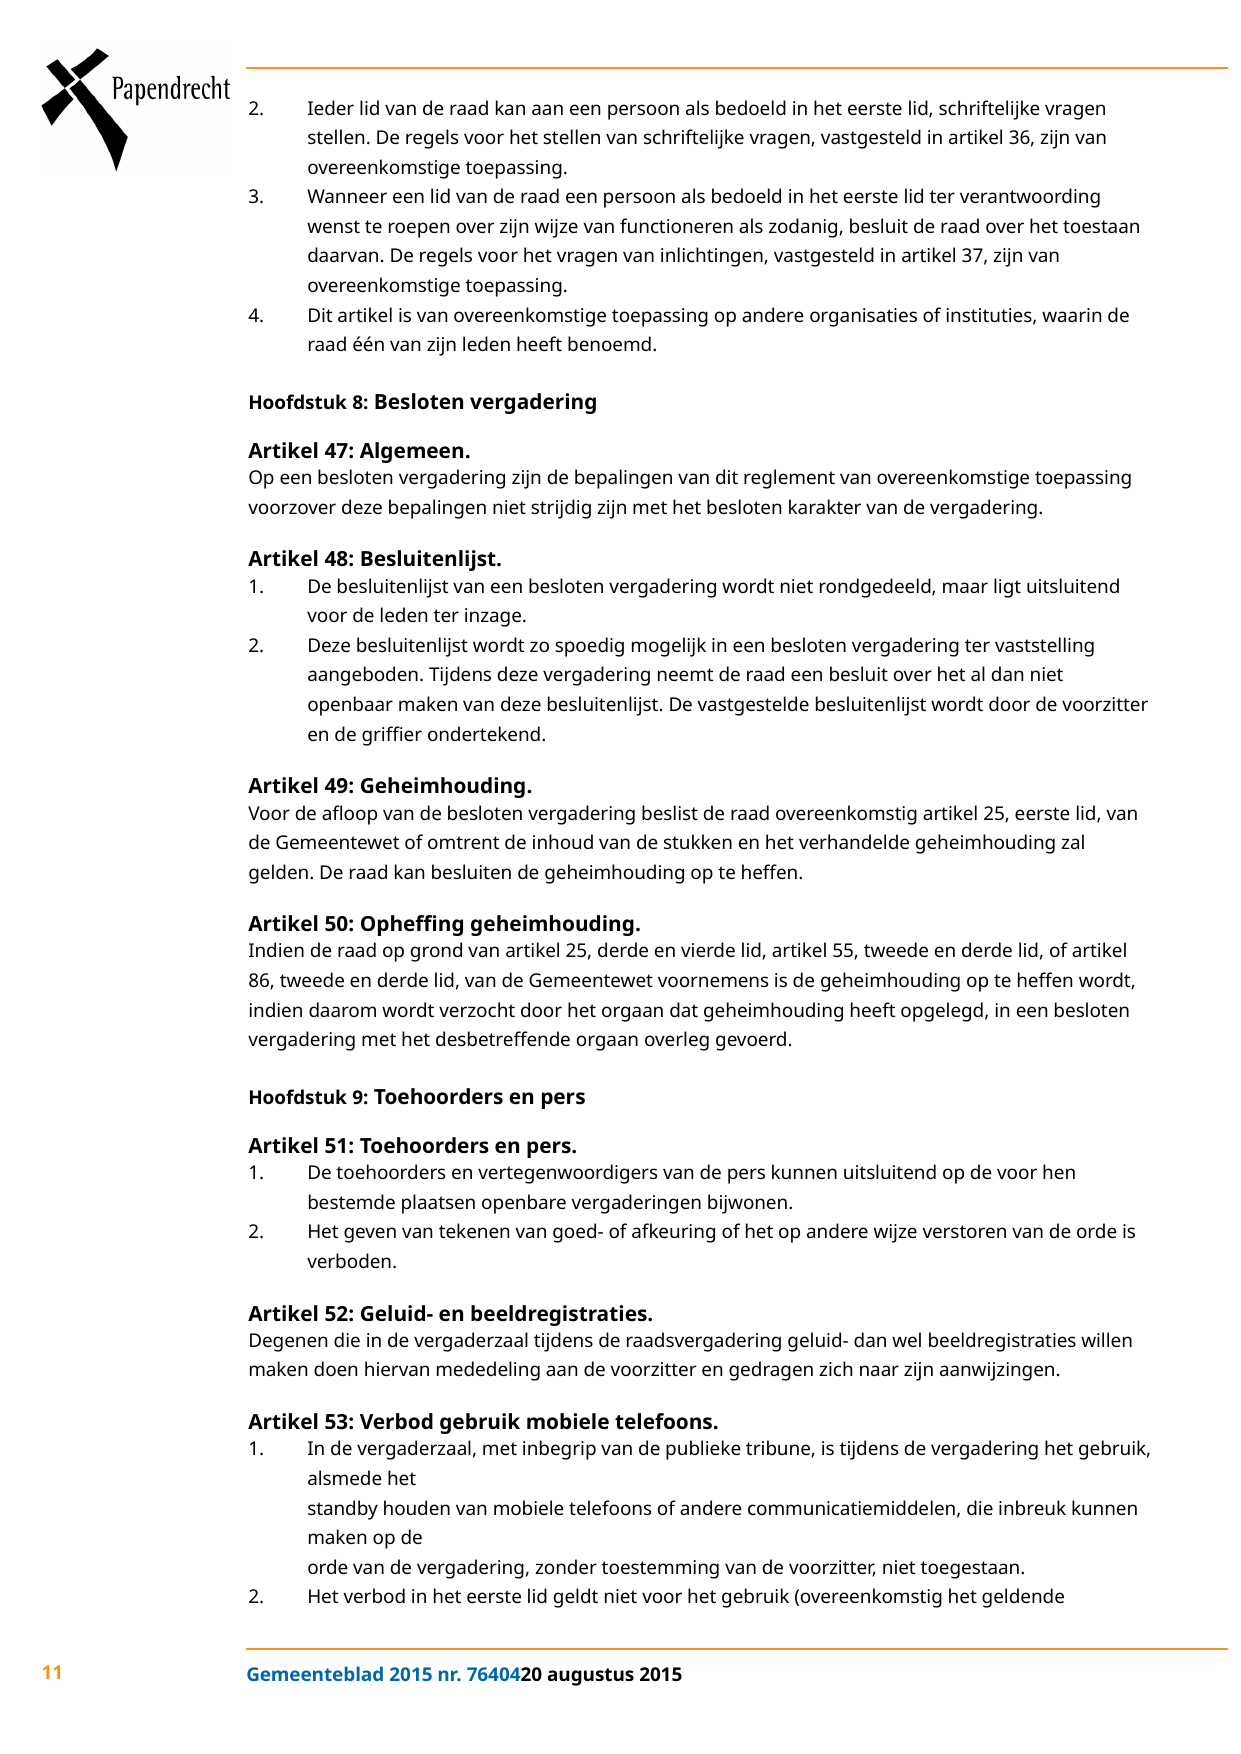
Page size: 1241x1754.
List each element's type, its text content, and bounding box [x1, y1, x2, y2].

list Het verbod in het eerste lid geldt niet voor het gebruik (overeenkomstig het geldende [248, 1583, 1152, 1609]
list Wanneer een lid van de raad een persoon als bedoeld in het eerste lid ter verantwoording wenst te roepen over zijn wijze van functioneren als zodanig, besluit de raad over het toestaan daarvan. De regels voor het vragen van inlichtingen, vastgesteld in artikel 37, zijn van overeenkomstige toepassing. [248, 183, 1152, 298]
text Indien de raad op grond van artikel 25, derde en vierde lid, artikel 55, tweede en derde lid, of artikel 86, tweede en derde lid, van de Gemeentewet voornemens is de geheimhouding op te heffen wordt, indien daarom wordt verzocht door het orgaan dat geheimhouding heeft opgelegd, in een besloten vergadering met het desbetreffende orgaan overleg gevoerd. [248, 938, 1152, 1052]
text Voor de afloop van de besloten vergadering beslist de raad overeenkomstig artikel 25, eerste lid, van de Gemeentewet of omtrent de inhoud van de stukken en het verhandelde geheimhouding zal gelden. De raad kan besluiten de geheimhouding op te heffen. [248, 800, 1152, 884]
list De toehoorders en vertegenwoordigers van de pers kunnen uitsluitend op de voor hen bestemde plaatsen openbare vergaderingen bijwonen. [248, 1159, 1152, 1215]
list Ieder lid van de raad kan aan een persoon als bedoeld in het eerste lid, schriftelijke vragen stellen. De regels voor het stellen van schriftelijke vragen, vastgesteld in artikel 36, zijn van overeenkomstige toepassing. [248, 95, 1152, 180]
text Artikel 47: Algemeen. [248, 436, 1152, 464]
list In de vergaderzaal, met inbegrip van de publieke tribune, is tijdens de vergadering het gebruik, alsmede het [248, 1436, 1152, 1491]
text Hoofdstuk 9: Toehoorders en pers [248, 1082, 1152, 1110]
list Het geven van tekenen van goed- of afkeuring of het op andere wijze verstoren van de orde is verboden. [248, 1219, 1152, 1274]
list Deze besluitenlijst wordt zo spoedig mogelijk in een besloten vergadering ter vaststelling aangeboden. Tijdens deze vergadering neemt de raad een besluit over het al dan niet openbaar maken van deze besluitenlijst. De vastgestelde besluitenlijst wordt door de voorzitter en de griffier ondertekend. [248, 632, 1152, 747]
list standby houden van mobiele telefoons of andere communicatiemiddelen, die inbreuk kunnen maken op de [248, 1495, 1152, 1550]
text Artikel 50: Opheffing geheimhouding. [248, 909, 1152, 938]
list orde van de vergadering, zonder toestemming van de voorzitter, niet toegestaan. [248, 1554, 1152, 1579]
text Artikel 51: Toehoorders en pers. [248, 1131, 1152, 1159]
text Artikel 52: Geluid- en beeldregistraties. [248, 1299, 1152, 1327]
list De besluitenlijst van een besloten vergadering wordt niet rondgedeeld, maar ligt uitsluitend voor de leden ter inzage. [248, 573, 1152, 628]
picture [41, 47, 231, 172]
text Op een besloten vergadering zijn de bepalingen van dit reglement van overeenkomstige toepassing voorzover deze bepalingen niet strijdig zijn met het besloten karakter van de vergadering. [248, 464, 1152, 520]
text Artikel 53: Verbod gebruik mobiele telefoons. [248, 1407, 1152, 1436]
text Artikel 49: Geheimhouding. [248, 771, 1152, 800]
text Degenen die in de vergaderzaal tijdens de raadsvergadering geluid- dan wel beeldregistraties willen maken doen hiervan mededeling aan de voorzitter en gedragen zich naar zijn aanwijzingen. [248, 1327, 1152, 1382]
list Dit artikel is van overeenkomstige toepassing op andere organisaties of instituties, waarin de raad één van zijn leden heeft benoemd. [248, 302, 1152, 357]
text Hoofdstuk 8: Besloten vergadering [248, 387, 1152, 415]
text Artikel 48: Besluitenlijst. [248, 544, 1152, 573]
